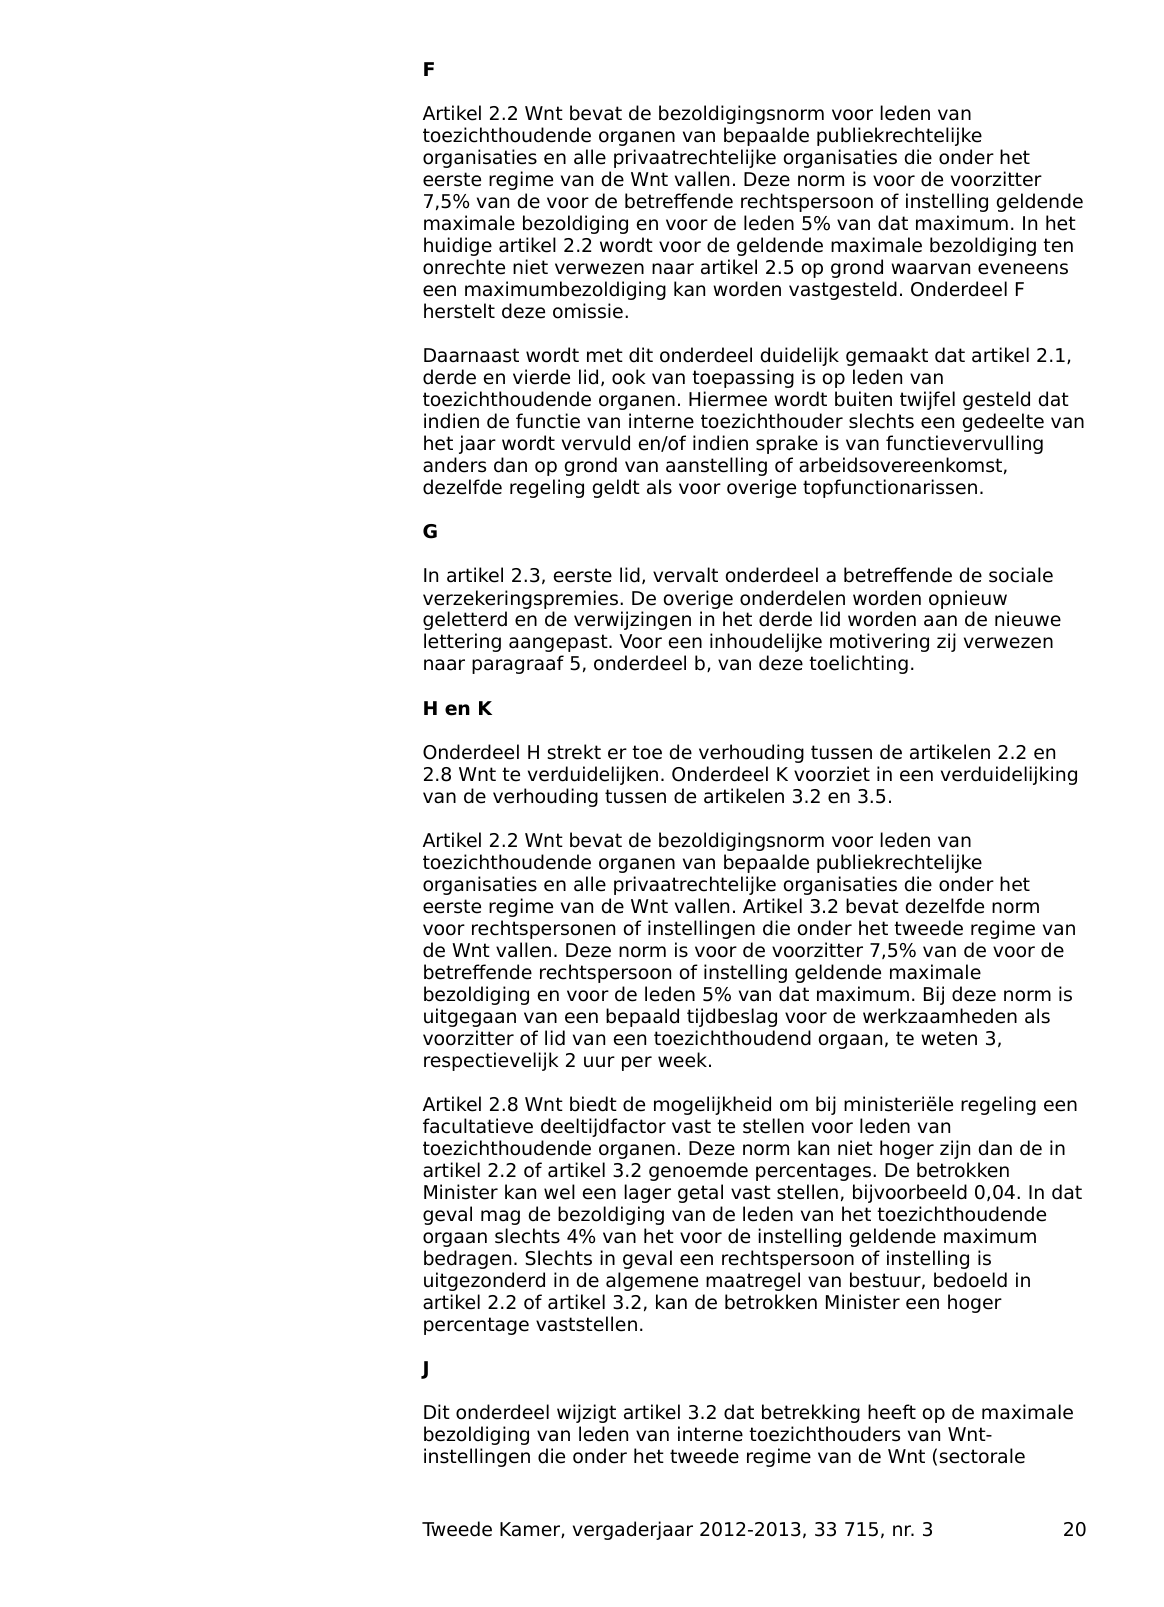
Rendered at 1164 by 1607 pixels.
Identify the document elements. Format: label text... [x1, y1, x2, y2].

subtitle H en K [422, 697, 1087, 719]
text Onderdeel H strekt er toe de verhouding tussen de artikelen 2.2 en 2.8 Wnt te verduidelijken. Onderdeel K voorziet in een verduidelijking van de verhouding tussen de artikelen 3.2 en 3.5. [422, 742, 1087, 808]
subtitle J [422, 1358, 1087, 1380]
text Artikel 2.2 Wnt bevat de bezoldigingsnorm voor leden van toezichthoudende organen van bepaalde publiekrechtelijke organisaties en alle privaatrechtelijke organisaties die onder het eerste regime van de Wnt vallen. Artikel 3.2 bevat dezelfde norm voor rechtspersonen of instellingen die onder het tweede regime van de Wnt vallen. Deze norm is voor de voorzitter 7,5% van de voor de betreffende rechtspersoon of instelling geldende maximale bezoldiging en voor de leden 5% van dat maximum. Bij deze norm is uitgegaan van een bepaald tijdbeslag voor de werkzaamheden als voorzitter of lid van een toezichthoudend orgaan, te weten 3, respectievelijk 2 uur per week. [422, 830, 1087, 1072]
text Artikel 2.2 Wnt bevat de bezoldigingsnorm voor leden van toezichthoudende organen van bepaalde publiekrechtelijke organisaties en alle privaatrechtelijke organisaties die onder het eerste regime van de Wnt vallen. Deze norm is voor de voorzitter 7,5% van de voor de betreffende rechtspersoon of instelling geldende maximale bezoldiging en voor de leden 5% van dat maximum. In het huidige artikel 2.2 wordt voor de geldende maximale bezoldiging ten onrechte niet verwezen naar artikel 2.5 op grond waarvan eveneens een maximumbezoldiging kan worden vastgesteld. Onderdeel F herstelt deze omissie. [422, 103, 1087, 323]
subtitle G [422, 521, 1087, 543]
text Dit onderdeel wijzigt artikel 3.2 dat betrekking heeft op de maximale bezoldiging van leden van interne toezichthouders van Wnt-instellingen die onder het tweede regime van de Wnt (sectorale [422, 1402, 1087, 1468]
text In artikel 2.3, eerste lid, vervalt onderdeel a betreffende de sociale verzekeringspremies. De overige onderdelen worden opnieuw geletterd en de verwijzingen in het derde lid worden aan de nieuwe lettering aangepast. Voor een inhoudelijke motivering zij verwezen naar paragraaf 5, onderdeel b, van deze toelichting. [422, 565, 1087, 675]
text Daarnaast wordt met dit onderdeel duidelijk gemaakt dat artikel 2.1, derde en vierde lid, ook van toepassing is op leden van toezichthoudende organen. Hiermee wordt buiten twijfel gesteld dat indien de functie van interne toezichthouder slechts een gedeelte van het jaar wordt vervuld en/of indien sprake is van functievervulling anders dan op grond van aanstelling of arbeidsovereenkomst, dezelfde regeling geldt als voor overige topfunctionarissen. [422, 345, 1087, 499]
subtitle F [422, 59, 1087, 81]
text Artikel 2.8 Wnt biedt de mogelijkheid om bij ministeriële regeling een facultatieve deeltijdfactor vast te stellen voor leden van toezichthoudende organen. Deze norm kan niet hoger zijn dan de in artikel 2.2 of artikel 3.2 genoemde percentages. De betrokken Minister kan wel een lager getal vast stellen, bijvoorbeeld 0,04. In dat geval mag de bezoldiging van de leden van het toezichthoudende orgaan slechts 4% van het voor de instelling geldende maximum bedragen. Slechts in geval een rechtspersoon of instelling is uitgezonderd in de algemene maatregel van bestuur, bedoeld in artikel 2.2 of artikel 3.2, kan de betrokken Minister een hoger percentage vaststellen. [422, 1094, 1087, 1336]
